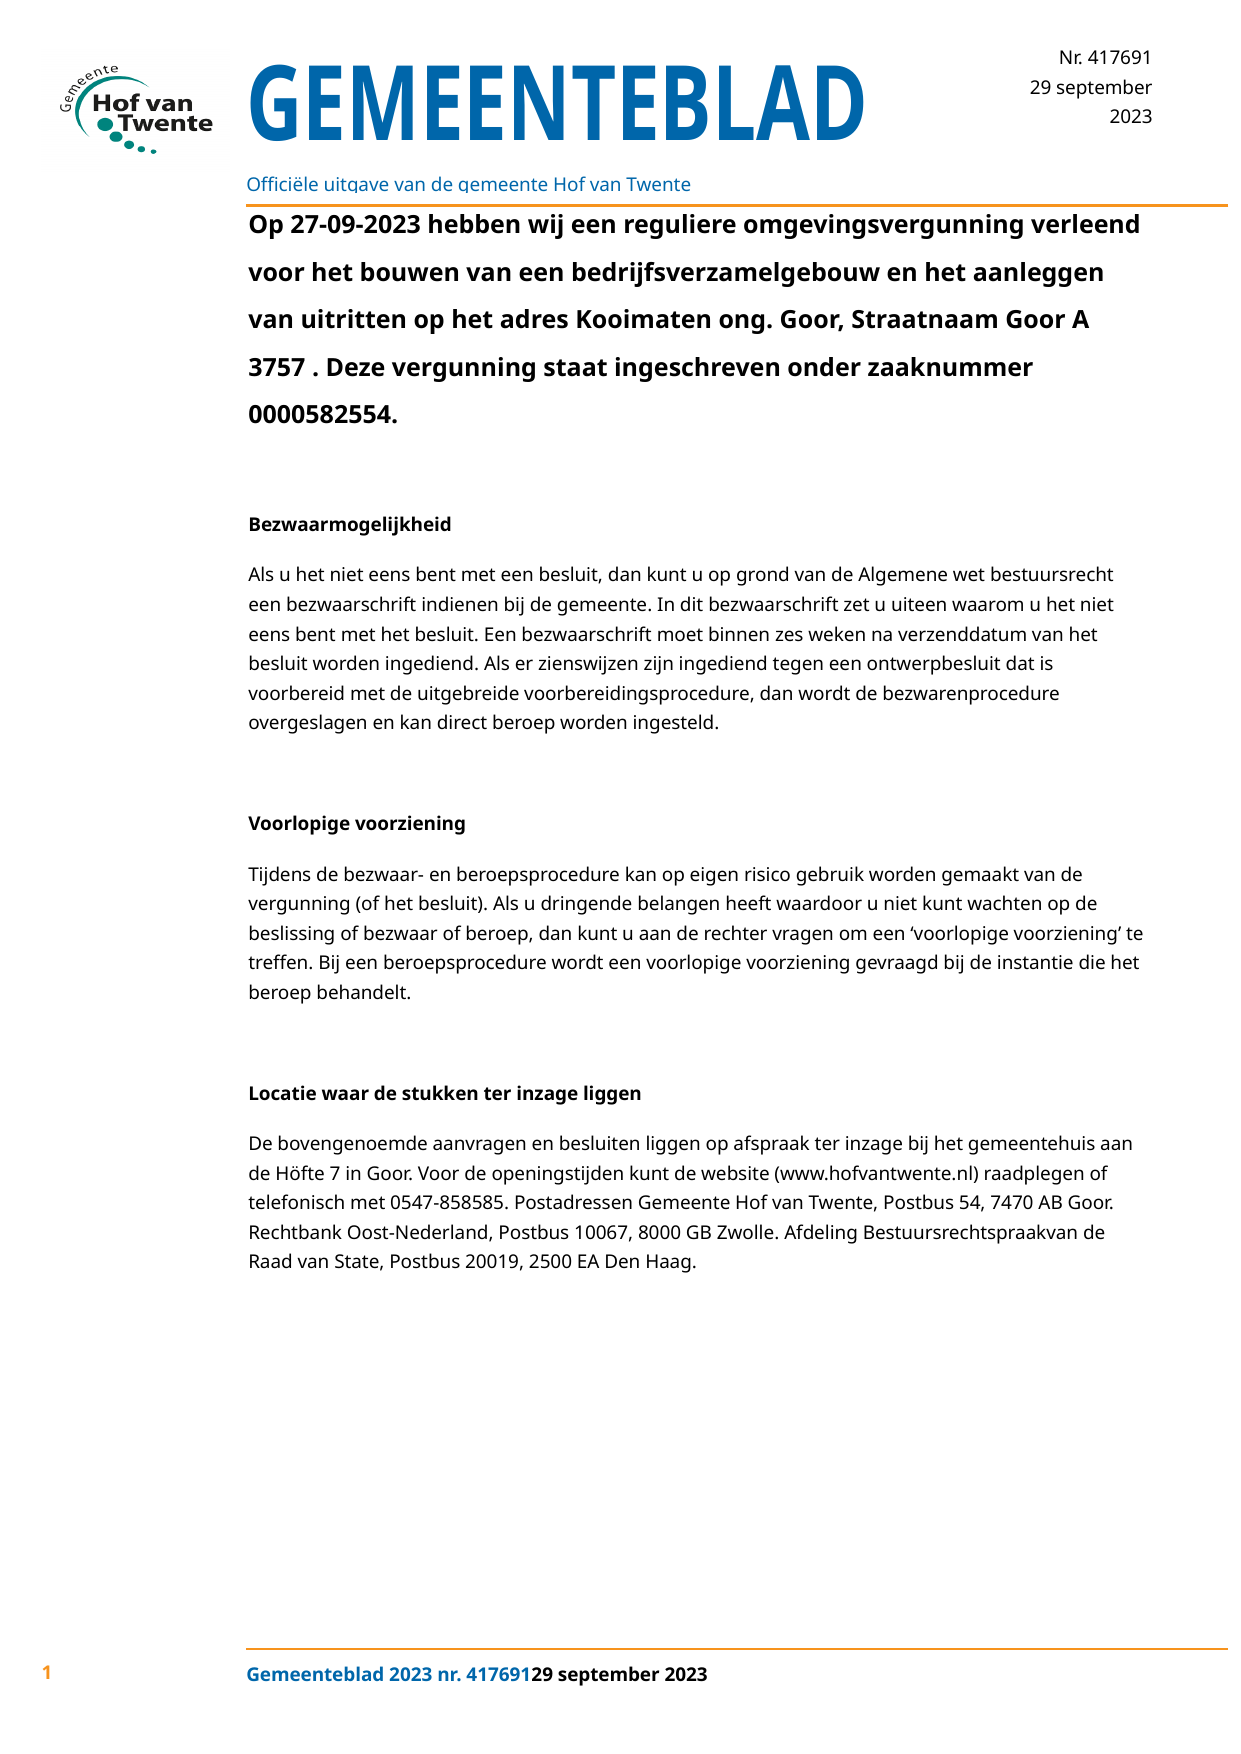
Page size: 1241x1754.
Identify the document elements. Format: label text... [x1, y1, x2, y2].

picture [41, 47, 231, 172]
text Tijdens de bezwaar- en beroepsprocedure kan op eigen risico gebruik worden gemaakt van de vergunning (of het besluit). Als u dringende belangen heeft waardoor u niet kunt wachten op de beslissing of bezwaar of beroep, dan kunt u aan de rechter vragen om een ‘voorlopige voorziening’ te treffen. Bij een beroepsprocedure wordt een voorlopige voorziening gevraagd bij de instantie die het beroep behandelt. [248, 861, 1152, 1005]
text Locatie waar de stukken ter inzage liggen [248, 1080, 1152, 1106]
text Bezwaarmogelijkheid [248, 511, 1152, 537]
text De bovengenoemde aanvragen en besluiten liggen op afspraak ter inzage bij het gemeentehuis aan de Höfte 7 in Goor. Voor de openingstijden kunt de website (www.hofvantwente.nl) raadplegen of telefonisch met 0547-858585. Postadressen Gemeente Hof van Twente, Postbus 54, 7470 AB Goor. Rechtbank Oost-Nederland, Postbus 10067, 8000 GB Zwolle. Afdeling Bestuursrechtspraakvan de Raad van State, Postbus 20019, 2500 EA Den Haag. [248, 1130, 1152, 1274]
text Als u het niet eens bent met een besluit, dan kunt u op grond van de Algemene wet bestuursrecht een bezwaarschrift indienen bij de gemeente. In dit bezwaarschrift zet u uiteen waarom u het niet eens bent met het besluit. Een bezwaarschrift moet binnen zes weken na verzenddatum van het besluit worden ingediend. Als er zienswijzen zijn ingediend tegen een ontwerpbesluit dat is voorbereid met de uitgebreide voorbereidingsprocedure, dan wordt de bezwarenprocedure overgeslagen en kan direct beroep worden ingesteld. [248, 562, 1152, 735]
text Op 27-09-2023 hebben wij een reguliere omgevingsvergunning verleend voor het bouwen van een bedrijfsverzamelgebouw en het aanleggen van uitritten op het adres Kooimaten ong. Goor, Straatnaam Goor A 3757 . Deze vergunning staat ingeschreven onder zaaknummer 0000582554. [248, 207, 1152, 431]
text Voorlopige voorziening [248, 810, 1152, 836]
